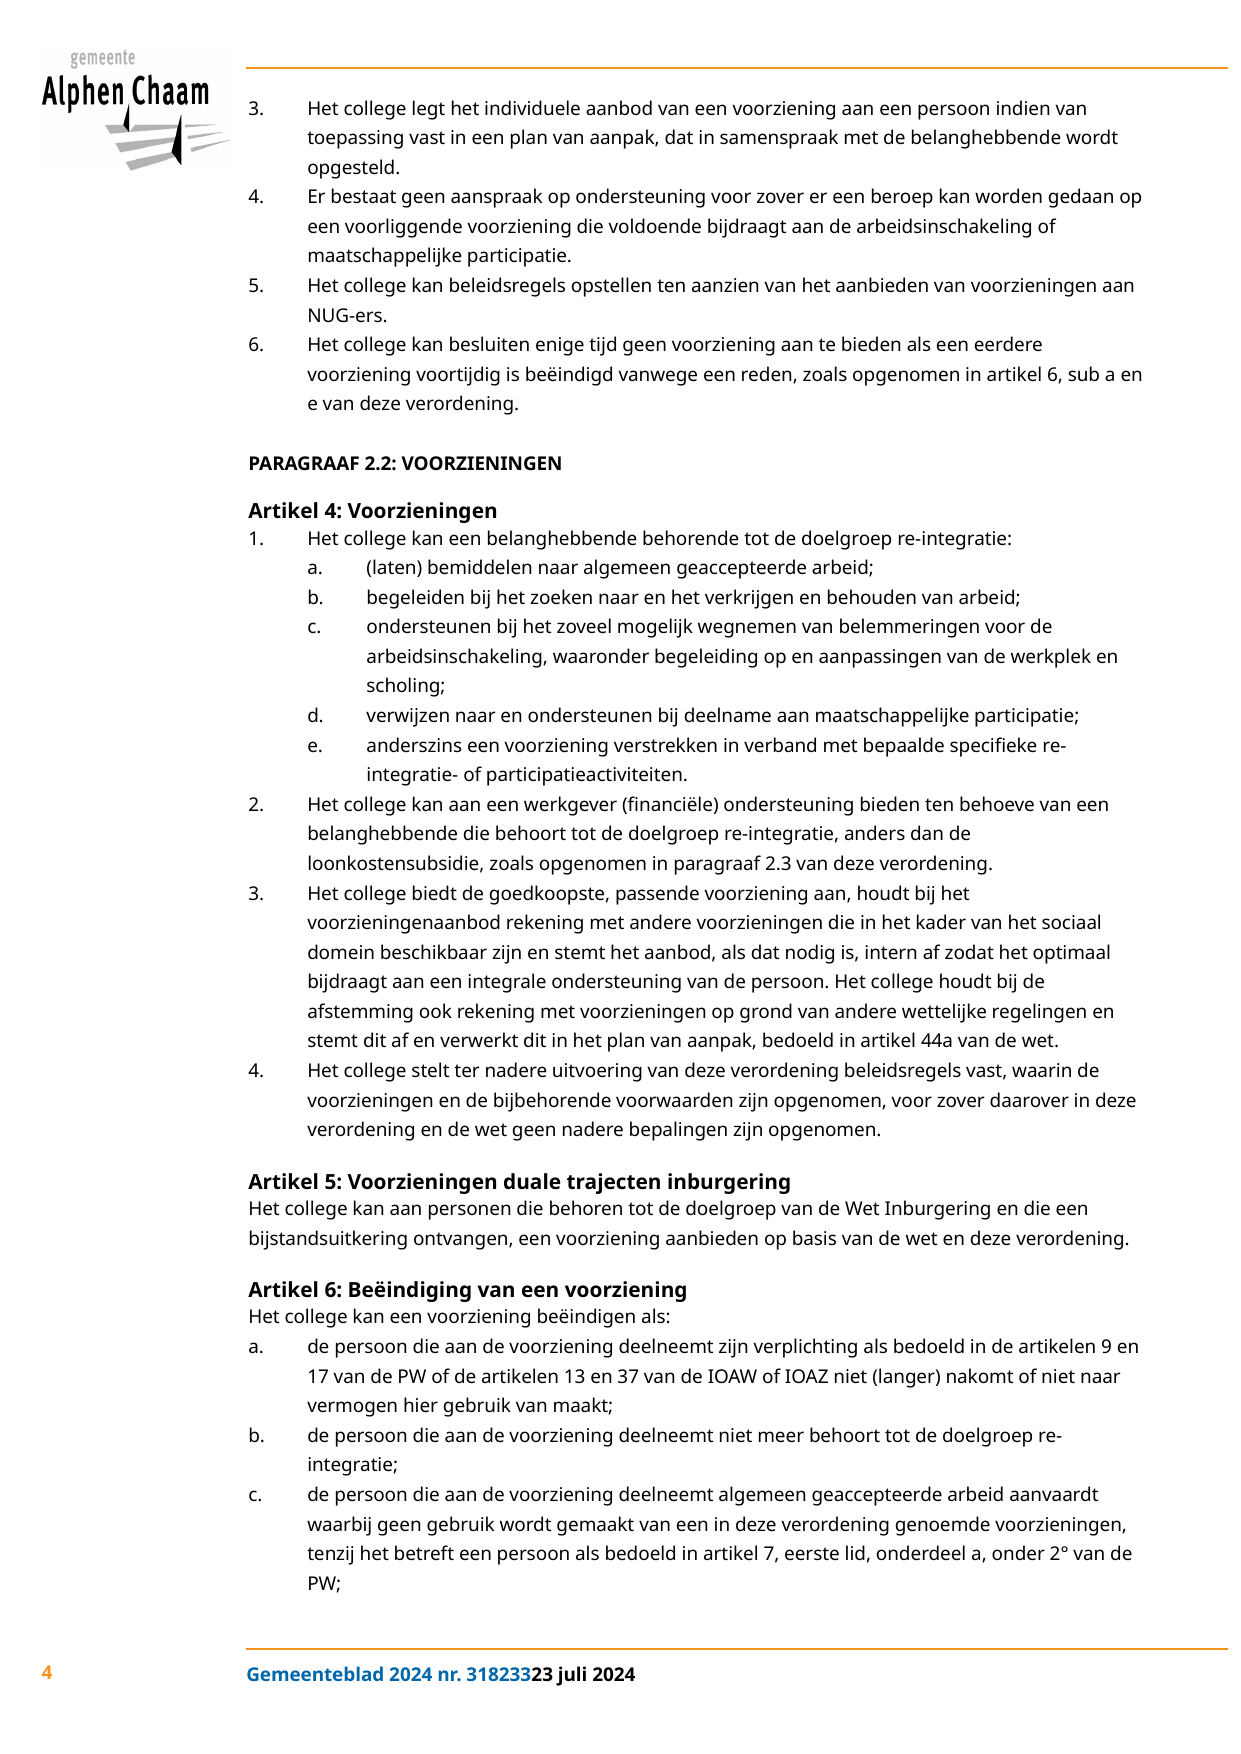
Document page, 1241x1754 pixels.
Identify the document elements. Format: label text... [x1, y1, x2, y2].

list anderszins een voorziening verstrekken in verband met bepaalde specifieke re-integratie- of participatieactiviteiten. [307, 732, 1152, 787]
list Het college kan beleidsregels opstellen ten aanzien van het aanbieden van voorzieningen aan NUG-ers. [248, 272, 1152, 328]
list ondersteunen bij het zoveel mogelijk wegnemen van belemmeringen voor de arbeidsinschakeling, waaronder begeleiding op en aanpassingen van de werkplek en scholing; [307, 613, 1152, 698]
list begeleiden bij het zoeken naar en het verkrijgen en behouden van arbeid; [307, 584, 1152, 610]
list de persoon die aan de voorziening deelneemt zijn verplichting als bedoeld in de artikelen 9 en 17 van de PW of de artikelen 13 en 37 van de IOAW of IOAZ niet (langer) nakomt of niet naar vermogen hier gebruik van maakt; [248, 1333, 1152, 1418]
list Het college kan besluiten enige tijd geen voorziening aan te bieden als een eerdere voorziening voortijdig is beëindigd vanwege een reden, zoals opgenomen in artikel 6, sub a en e van deze verordening. [248, 331, 1152, 416]
list Het college stelt ter nadere uitvoering van deze verordening beleidsregels vast, waarin de voorzieningen en de bijbehorende voorwaarden zijn opgenomen, voor zover daarover in deze verordening en de wet geen nadere bepalingen zijn opgenomen. [248, 1057, 1152, 1142]
list Het college legt het individuele aanbod van een voorziening aan een persoon indien van toepassing vast in een plan van aanpak, dat in samenspraak met de belanghebbende wordt opgesteld. [248, 95, 1152, 180]
text Het college kan aan personen die behoren tot de doelgroep van de Wet Inburgering en die een bijstandsuitkering ontvangen, een voorziening aanbieden op basis van de wet en deze verordening. [248, 1195, 1152, 1251]
list Er bestaat geen aanspraak op ondersteuning voor zover er een beroep kan worden gedaan op een voorliggende voorziening die voldoende bijdraagt aan de arbeidsinschakeling of maatschappelijke participatie. [248, 183, 1152, 268]
text Artikel 4: Voorzieningen [248, 496, 1152, 525]
picture [41, 47, 231, 172]
list Het college biedt de goedkoopste, passende voorziening aan, houdt bij het voorzieningenaanbod rekening met andere voorzieningen die in het kader van het sociaal domein beschikbaar zijn en stemt het aanbod, als dat nodig is, intern af zodat het optimaal bijdraagt aan een integrale ondersteuning van de persoon. Het college houdt bij de afstemming ook rekening met voorzieningen op grond van andere wettelijke regelingen en stemt dit af en verwerkt dit in het plan van aanpak, bedoeld in artikel 44a van de wet. [248, 880, 1152, 1053]
text Het college kan een voorziening beëindigen als: [248, 1304, 1152, 1329]
list (laten) bemiddelen naar algemeen geaccepteerde arbeid; [307, 554, 1152, 580]
list de persoon die aan de voorziening deelneemt algemeen geaccepteerde arbeid aanvaardt waarbij geen gebruik wordt gemaakt van een in deze verordening genoemde voorzieningen, tenzij het betreft een persoon als bedoeld in artikel 7, eerste lid, onderdeel a, onder 2° van de PW; [248, 1481, 1152, 1596]
text Artikel 5: Voorzieningen duale trajecten inburgering [248, 1167, 1152, 1195]
list Het college kan een belanghebbende behorende tot de doelgroep re-integratie: [248, 525, 1152, 551]
text PARAGRAAF 2.2: VOORZIENINGEN [248, 450, 1152, 476]
text Artikel 6: Beëindiging van een voorziening [248, 1275, 1152, 1304]
list Het college kan aan een werkgever (financiële) ondersteuning bieden ten behoeve van een belanghebbende die behoort tot de doelgroep re-integratie, anders dan de loonkostensubsidie, zoals opgenomen in paragraaf 2.3 van deze verordening. [248, 791, 1152, 876]
list de persoon die aan de voorziening deelneemt niet meer behoort tot de doelgroep re-integratie; [248, 1422, 1152, 1477]
list verwijzen naar en ondersteunen bij deelname aan maatschappelijke participatie; [307, 702, 1152, 728]
